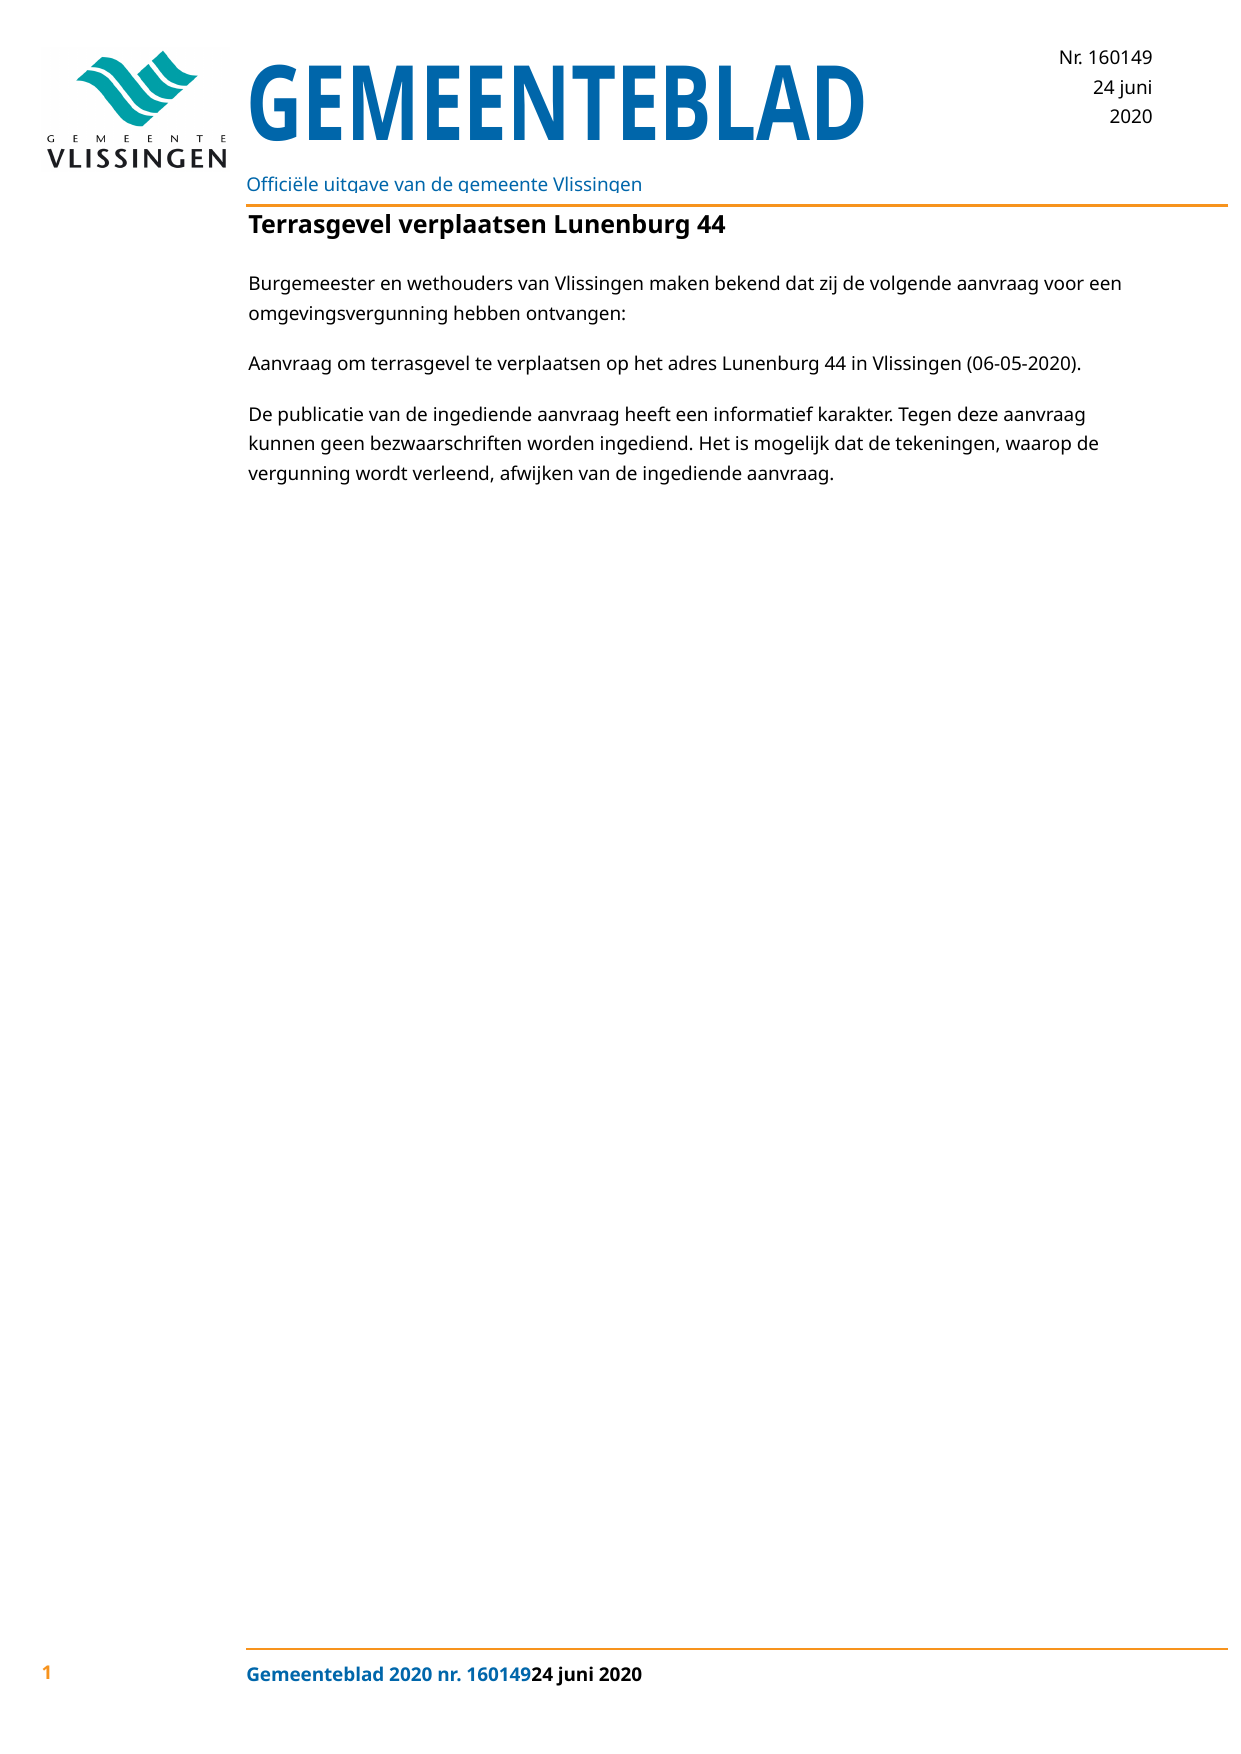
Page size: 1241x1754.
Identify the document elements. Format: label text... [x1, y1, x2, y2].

text Aanvraag om terrasgevel te verplaatsen op het adres Lunenburg 44 in Vlissingen (06-05-2020). [248, 350, 1152, 376]
text De publicatie van de ingediende aanvraag heeft een informatief karakter. Tegen deze aanvraag kunnen geen bezwaarschriften worden ingediend. Het is mogelijk dat de tekeningen, waarop de vergunning wordt verleend, afwijken van de ingediende aanvraag. [248, 401, 1152, 486]
picture [41, 47, 231, 172]
text Burgemeester en wethouders van Vlissingen maken bekend dat zij de volgende aanvraag voor een omgevingsvergunning hebben ontvangen: [248, 270, 1152, 326]
text Terrasgevel verplaatsen Lunenburg 44 [248, 207, 1152, 241]
